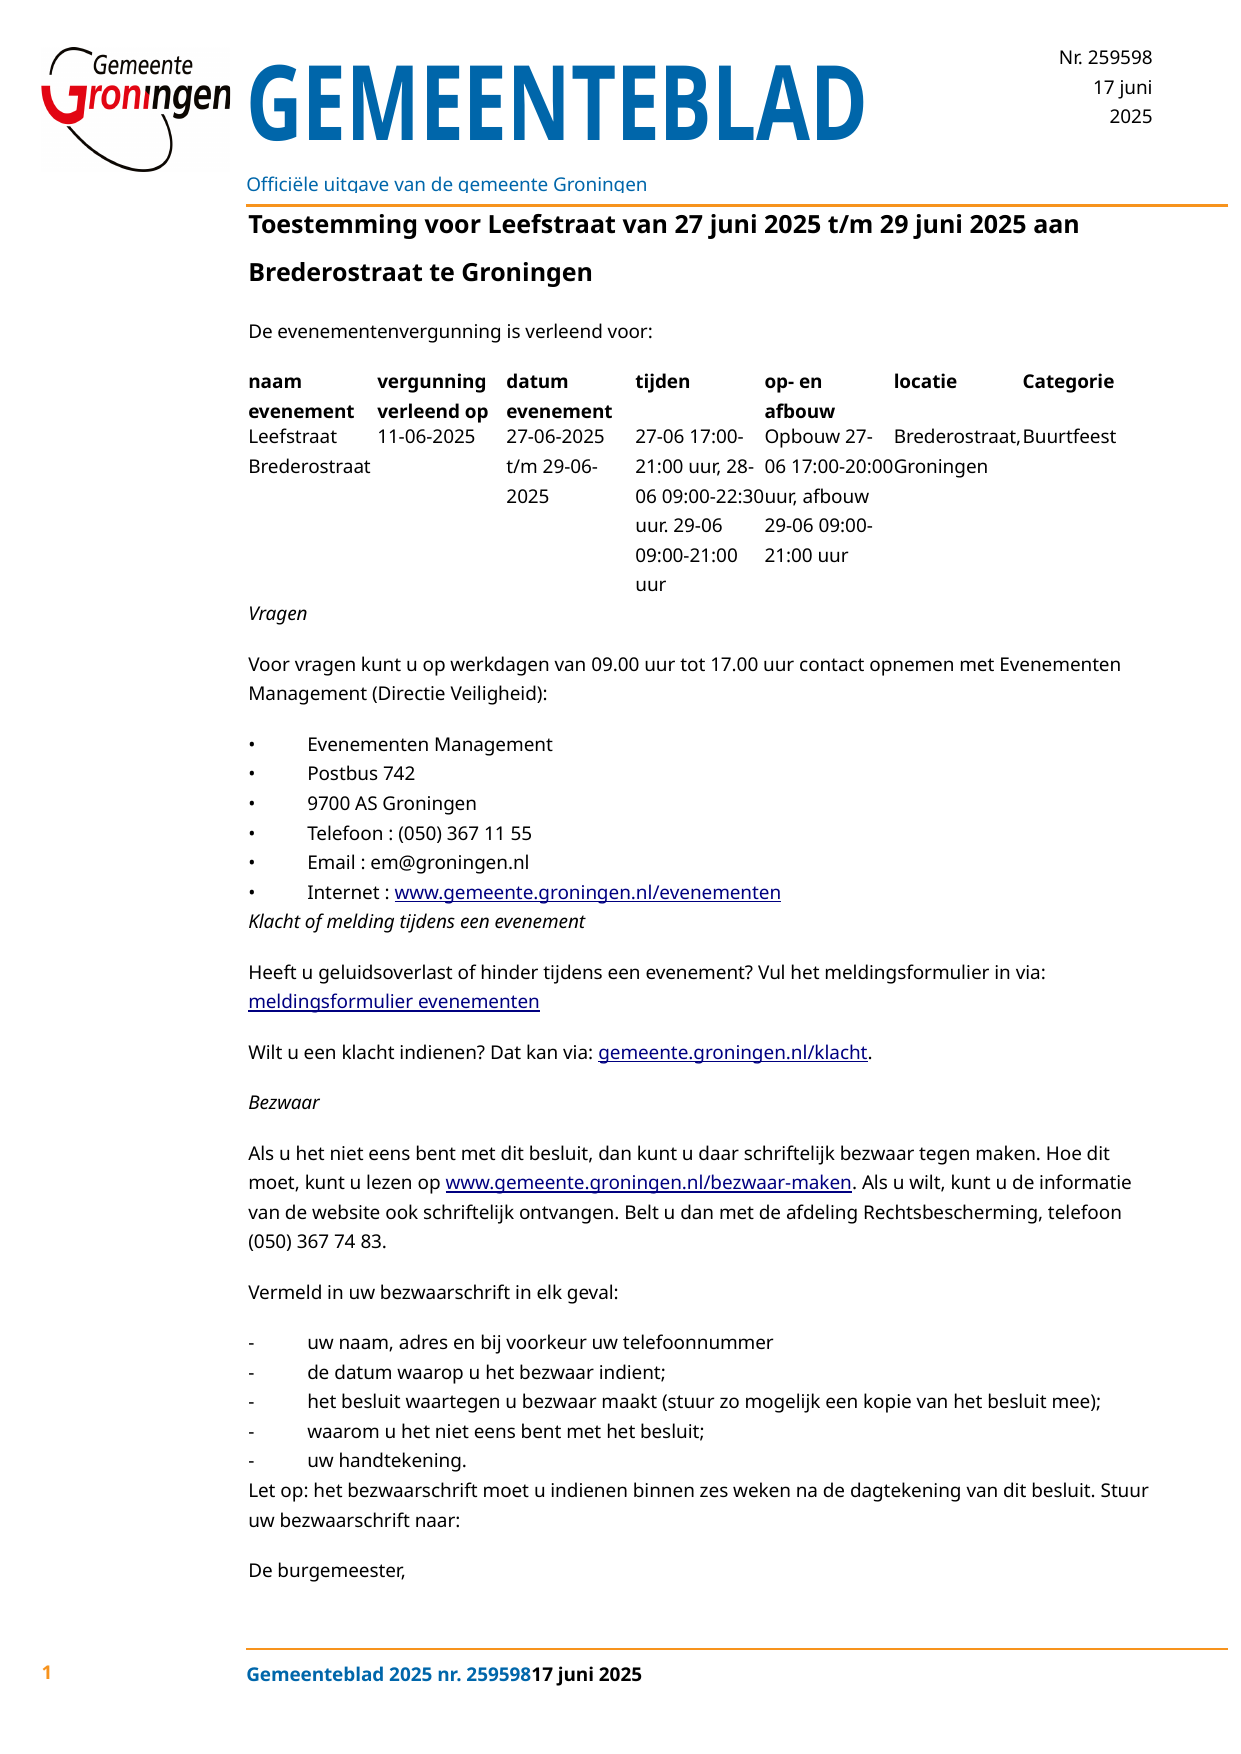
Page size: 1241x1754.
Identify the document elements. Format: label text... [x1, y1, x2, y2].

table_header datum evenement [506, 369, 635, 424]
list Postbus 742 [248, 761, 1152, 786]
text Bezwaar [248, 1089, 1152, 1115]
table_header Categorie [1023, 369, 1152, 424]
table_cell 11-06-2025 [377, 424, 506, 597]
list de datum waarop u het bezwaar indient; [248, 1359, 1152, 1385]
list Internet : www.gemeente.groningen.nl/evenementen [248, 879, 1152, 905]
text De evenementenvergunning is verleend voor: [248, 318, 1152, 344]
table_cell 27-06 17:00-21:00 uur, 28-06 09:00-22:30 uur. 29-06 09:00-21:00 uur [635, 424, 764, 597]
table_header op- en afbouw [764, 369, 893, 424]
text Vermeld in uw bezwaarschrift in elk geval: [248, 1279, 1152, 1305]
list waarom u het niet eens bent met het besluit; [248, 1418, 1152, 1444]
list uw naam, adres en bij voorkeur uw telefoonnummer [248, 1329, 1152, 1355]
text Let op: het bezwaarschrift moet u indienen binnen zes weken na de dagtekening van dit besluit. Stuur uw bezwaarschrift naar: [248, 1477, 1152, 1533]
list Evenementen Management [248, 731, 1152, 757]
text Vragen [248, 601, 1152, 626]
list 9700 AS Groningen [248, 790, 1152, 816]
text Klacht of melding tijdens een evenement [248, 908, 1152, 934]
text Als u het niet eens bent met dit besluit, dan kunt u daar schriftelijk bezwaar tegen maken. Hoe dit moet, kunt u lezen op www.gemeente.groningen.nl/bezwaar-maken. Als u wilt, kunt u de informatie van de website ook schriftelijk ontvangen. Belt u dan met de afdeling Rechtsbescherming, telefoon (050) 367 74 83. [248, 1140, 1152, 1254]
list het besluit waartegen u bezwaar maakt (stuur zo mogelijk een kopie van het besluit mee); [248, 1388, 1152, 1414]
table_cell Buurtfeest [1023, 424, 1152, 597]
text De burgemeester, [248, 1557, 1152, 1583]
table_header vergunning verleend op [377, 369, 506, 424]
list Email : em@groningen.nl [248, 849, 1152, 875]
picture [41, 47, 231, 172]
table_cell Brederostraat, Groningen [894, 424, 1022, 597]
text Toestemming voor Leefstraat van 27 juni 2025 t/m 29 juni 2025 aan Brederostraat te Groningen [248, 207, 1152, 288]
table_header locatie [894, 369, 1022, 424]
text Heeft u geluidsoverlast of hinder tijdens een evenement? Vul het meldingsformulier in via: meldingsformulier evenementen [248, 959, 1152, 1014]
text Voor vragen kunt u op werkdagen van 09.00 uur tot 17.00 uur contact opnemen met Evenementen Management (Directie Veiligheid): [248, 651, 1152, 706]
list uw handtekening. [248, 1448, 1152, 1473]
table_cell 27-06-2025 t/m 29-06-2025 [506, 424, 635, 597]
text Wilt u een klacht indienen? Dat kan via: gemeente.groningen.nl/klacht. [248, 1039, 1152, 1065]
table_header tijden [635, 369, 764, 424]
list Telefoon : (050) 367 11 55 [248, 820, 1152, 846]
table_cell Opbouw 27-06 17:00-20:00 uur, afbouw 29-06 09:00-21:00 uur [764, 424, 893, 597]
table_cell Leefstraat Brederostraat [248, 424, 377, 597]
table_header naam evenement [248, 369, 377, 424]
